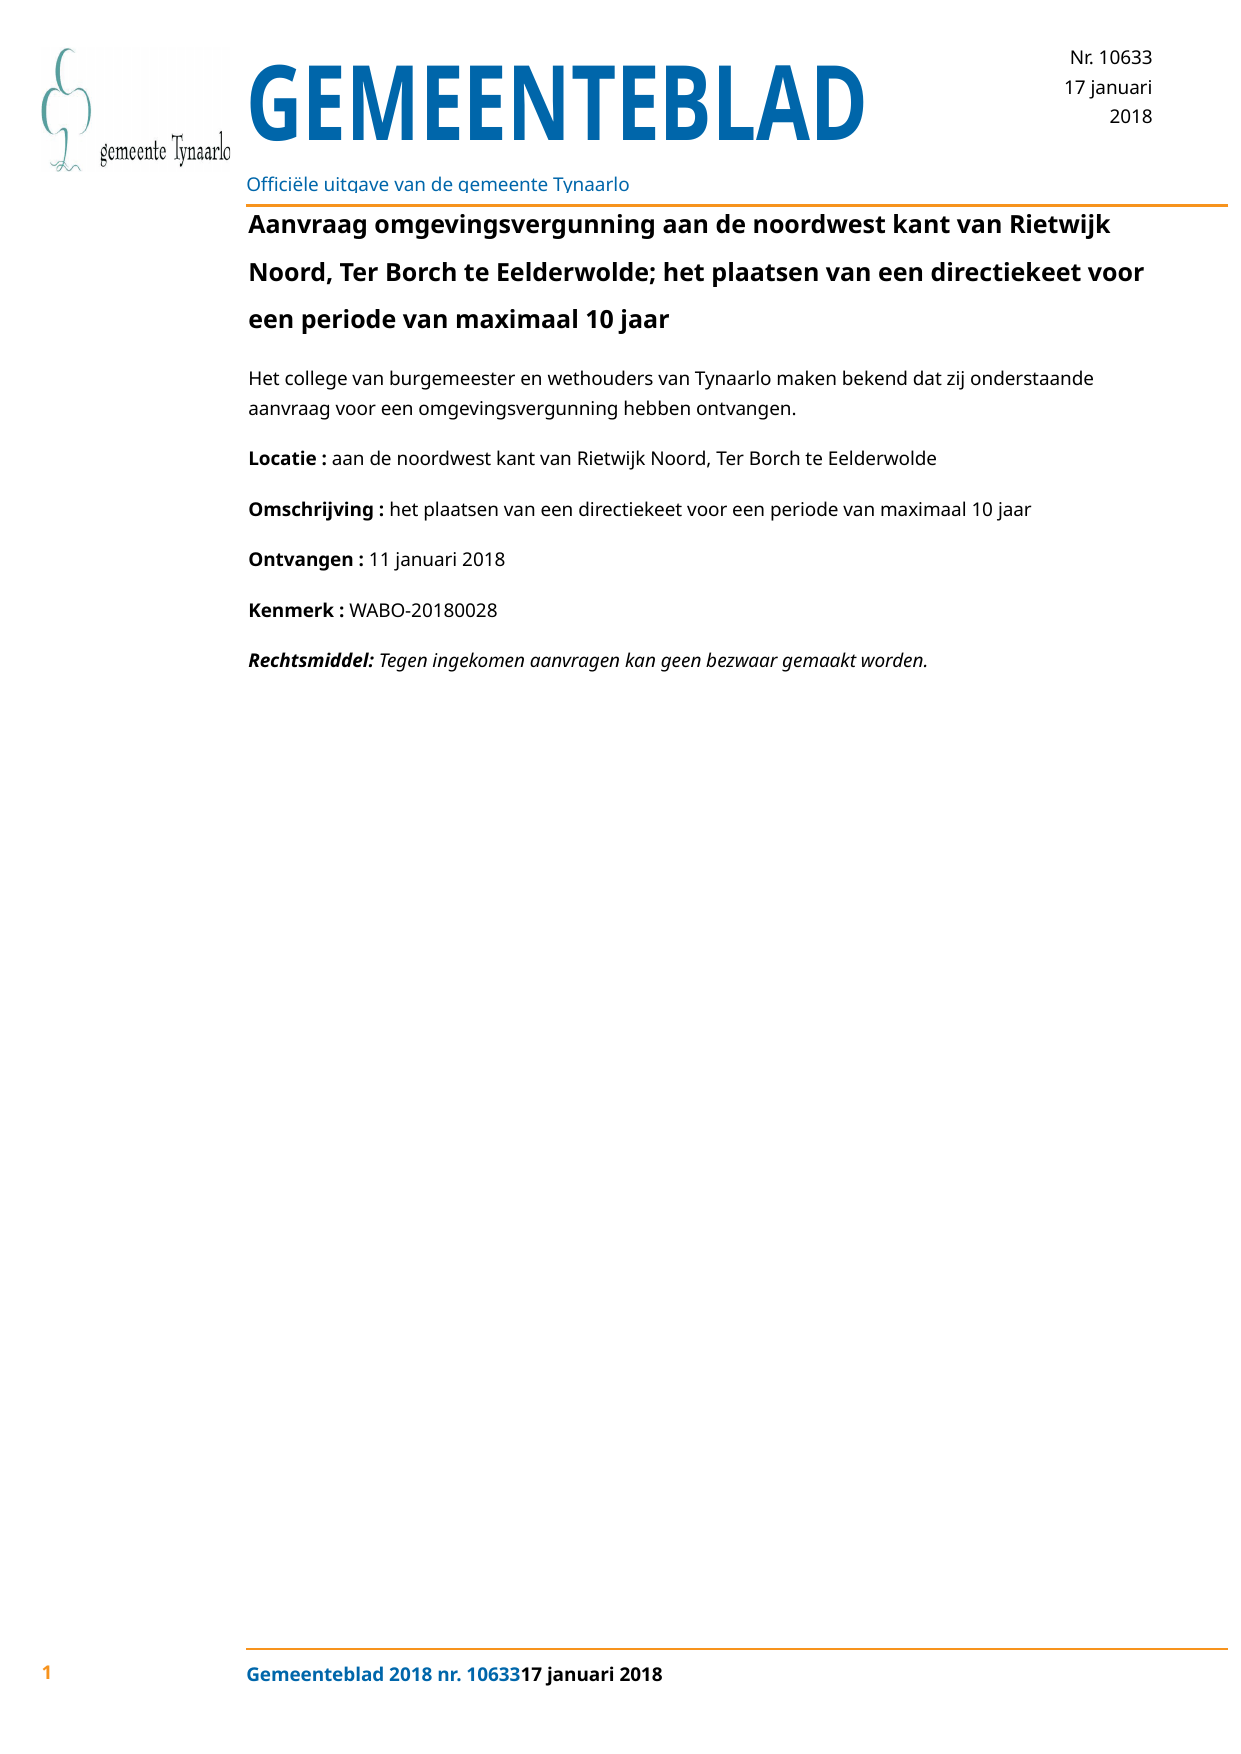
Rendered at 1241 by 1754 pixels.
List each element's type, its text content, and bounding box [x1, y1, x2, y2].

text Omschrijving : het plaatsen van een directiekeet voor een periode van maximaal 10 jaar [248, 496, 1152, 522]
text Rechtsmiddel: Tegen ingekomen aanvragen kan geen bezwaar gemaakt worden. [248, 647, 1152, 673]
text Ontvangen : 11 januari 2018 [248, 546, 1152, 572]
text Het college van burgemeester en wethouders van Tynaarlo maken bekend dat zij onderstaande aanvraag voor een omgevingsvergunning hebben ontvangen. [248, 366, 1152, 421]
picture [41, 47, 231, 172]
text Aanvraag omgevingsvergunning aan de noordwest kant van Rietwijk Noord, Ter Borch te Eelderwolde; het plaatsen van een directiekeet voor een periode van maximaal 10 jaar [248, 207, 1152, 336]
text Kenmerk : WABO-20180028 [248, 597, 1152, 622]
text Locatie : aan de noordwest kant van Rietwijk Noord, Ter Borch te Eelderwolde [248, 446, 1152, 471]
